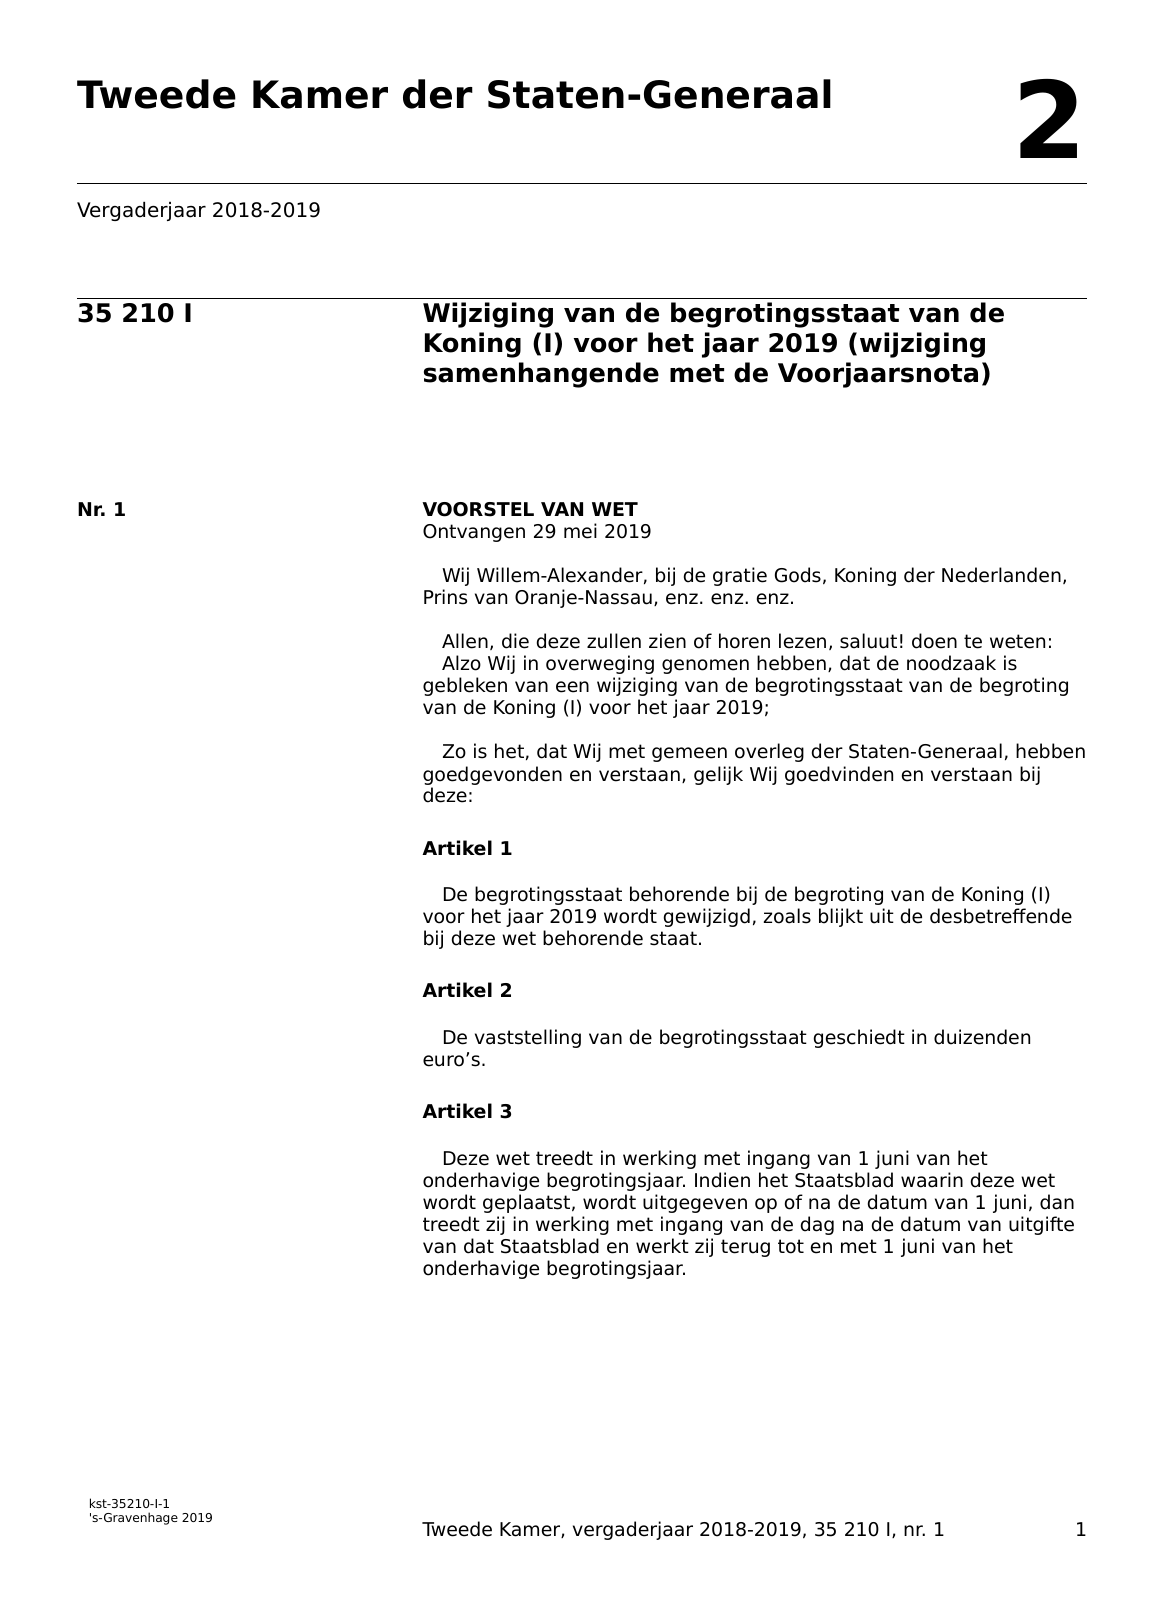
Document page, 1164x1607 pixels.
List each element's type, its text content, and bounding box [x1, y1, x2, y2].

text 's-Gravenhage 2019 [88, 1511, 323, 1525]
text Allen, die deze zullen zien of horen lezen, saluut! doen te weten: [422, 631, 1087, 653]
subtitle Artikel 3 [422, 1101, 1087, 1123]
text Zo is het, dat Wij met gemeen overleg der Staten-Generaal, hebben goedgevonden en verstaan, gelijk Wij goedvinden en verstaan bij deze: [422, 741, 1087, 807]
table_cell Vergaderjaar 2018-2019 [77, 184, 1087, 298]
text De vaststelling van de begrotingsstaat geschiedt in duizenden euro’s. [422, 1027, 1087, 1071]
text Ontvangen 29 mei 2019 [422, 521, 1087, 543]
subtitle 35 210 I Wijziging van de begrotingsstaat van de Koning (I) voor het jaar 2019 (wijziging samenhangende met de Voorjaarsnota) [77, 299, 1087, 388]
text Wij Willem-Alexander, bij de gratie Gods, Koning der Nederlanden, Prins van Oranje-Nassau, enz. enz. enz. [422, 565, 1087, 609]
table_header Tweede Kamer der Staten-Generaal [77, 59, 886, 183]
text Alzo Wij in overweging genomen hebben, dat de noodzaak is gebleken van een wijziging van de begrotingsstaat van de begroting van de Koning (I) voor het jaar 2019; [422, 653, 1087, 719]
text kst-35210-I-1 [88, 1497, 323, 1511]
text Deze wet treedt in werking met ingang van 1 juni van het onderhavige begrotingsjaar. Indien het Staatsblad waarin deze wet wordt geplaatst, wordt uitgegeven op of na de datum van 1 juni, dan treedt zij in werking met ingang van de dag na de datum van uitgifte van dat Staatsblad en werkt zij terug tot en met 1 juni van het onderhavige begrotingsjaar. [422, 1148, 1087, 1280]
subtitle Nr. 1 VOORSTEL VAN WET [77, 499, 1087, 521]
table_header 2 [886, 59, 1087, 183]
text De begrotingsstaat behorende bij de begroting van de Koning (I) voor het jaar 2019 wordt gewijzigd, zoals blijkt uit de desbetreffende bij deze wet behorende staat. [422, 884, 1087, 950]
subtitle Artikel 2 [422, 980, 1087, 1002]
subtitle Artikel 1 [422, 837, 1087, 859]
